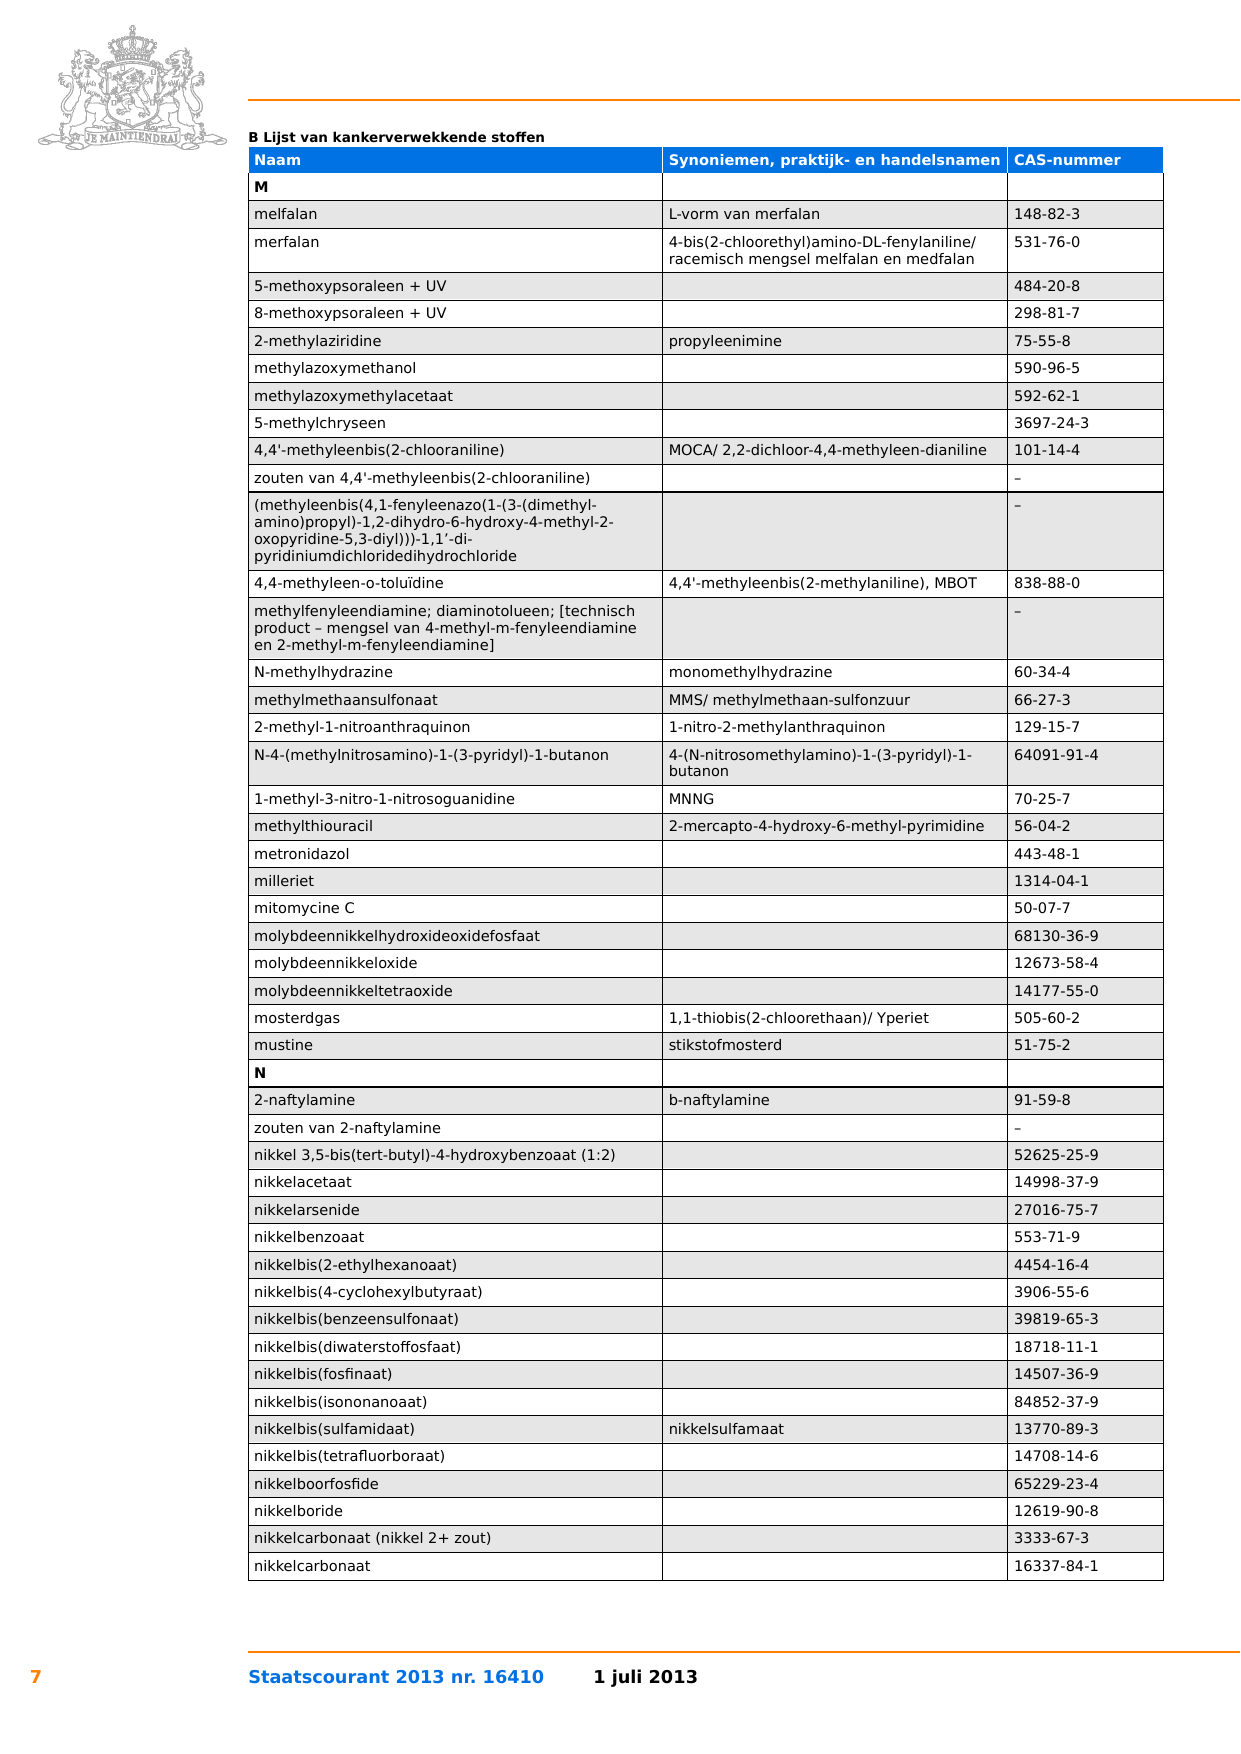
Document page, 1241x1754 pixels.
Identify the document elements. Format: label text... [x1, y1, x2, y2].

table_cell methylthiouracil [249, 814, 662, 840]
table_cell b-naftylamine [663, 1088, 1007, 1114]
table_cell [663, 978, 1007, 1004]
table_cell 2-methyl-1-nitroanthraquinon [249, 714, 662, 741]
table_cell zouten van 4,4'-methyleenbis(2-chlooraniline) [249, 465, 662, 491]
table_cell 68130-36-9 [1008, 923, 1163, 949]
table_cell nikkelcarbonaat (nikkel 2+ zout) [249, 1526, 662, 1552]
table_cell 14998-37-9 [1008, 1170, 1163, 1196]
table_cell 18718-11-1 [1008, 1334, 1163, 1360]
table_cell nikkelbis(4-cyclohexylbutyraat) [249, 1279, 662, 1306]
table_cell 64091-91-4 [1008, 742, 1163, 785]
table_cell 12673-58-4 [1008, 950, 1163, 977]
table_cell 52625-25-9 [1008, 1142, 1163, 1168]
table_cell [663, 598, 1007, 658]
picture [38, 25, 227, 150]
table_cell 91-59-8 [1008, 1088, 1163, 1114]
table_cell 148-82-3 [1008, 201, 1163, 228]
table_cell M [249, 174, 662, 200]
table_cell – [1008, 598, 1163, 658]
table_cell [663, 355, 1007, 382]
table_cell 129-15-7 [1008, 714, 1163, 741]
table_cell molybdeennikkeloxide [249, 950, 662, 977]
table_cell 65229-23-4 [1008, 1471, 1163, 1497]
table_cell 14177-55-0 [1008, 978, 1163, 1004]
table_cell [663, 896, 1007, 922]
table_cell – [1008, 465, 1163, 491]
table_cell Synoniemen, praktijk- en handelsnamen [663, 147, 1007, 173]
table_cell nikkelacetaat [249, 1170, 662, 1196]
table_cell nikkelsulfamaat [663, 1416, 1007, 1442]
table_cell 66-27-3 [1008, 687, 1163, 713]
table_cell mitomycine C [249, 896, 662, 922]
table_cell Naam [249, 147, 662, 173]
table_cell 1-nitro-2-methylanthraquinon [663, 714, 1007, 741]
table_cell 16337-84-1 [1008, 1553, 1163, 1579]
table_cell 12619-90-8 [1008, 1498, 1163, 1525]
table_cell nikkelbis(2-ethylhexanoaat) [249, 1252, 662, 1278]
table_cell nikkelarsenide [249, 1197, 662, 1223]
table_header B Lijst van kankerverwekkende stoffen [248, 130, 1163, 146]
table_cell 3906-55-6 [1008, 1279, 1163, 1306]
table_cell [1008, 174, 1163, 200]
table_cell [663, 1060, 1007, 1086]
table_cell MNNG [663, 786, 1007, 812]
table_cell 484-20-8 [1008, 273, 1163, 299]
table_cell 70-25-7 [1008, 786, 1163, 812]
table_cell molybdeennikkelhydroxideoxidefosfaat [249, 923, 662, 949]
table_cell – [1008, 493, 1163, 570]
table_cell [663, 1197, 1007, 1223]
table_cell 5-methoxypsoraleen + UV [249, 273, 662, 299]
table_cell 592-62-1 [1008, 383, 1163, 409]
table_cell 298-81-7 [1008, 301, 1163, 327]
table_cell N [249, 1060, 662, 1086]
table_cell methylazoxymethanol [249, 355, 662, 382]
table_cell nikkelbenzoaat [249, 1224, 662, 1251]
table_cell 51-75-2 [1008, 1033, 1163, 1059]
table_cell 4-(N-nitrosomethylamino)-1-(3-pyridyl)-1-butanon [663, 742, 1007, 785]
table_cell [663, 1252, 1007, 1278]
table_cell 505-60-2 [1008, 1005, 1163, 1032]
table_cell [663, 1498, 1007, 1525]
table_cell 50-07-7 [1008, 896, 1163, 922]
table_cell (methyleenbis(4,1-fenyleenazo(1-(3-(dimethyl-amino)propyl)-1,2-dihydro-6-hydroxy-4-methyl-2-oxopyridine-5,3-diyl)))-1,1’-di-pyridiniumdichloridedihydrochloride [249, 493, 662, 570]
table_cell N-4-(methylnitrosamino)-1-(3-pyridyl)-1-butanon [249, 742, 662, 785]
table_cell nikkelcarbonaat [249, 1553, 662, 1579]
table_cell 4454-16-4 [1008, 1252, 1163, 1278]
table_cell [663, 465, 1007, 491]
table_cell L-vorm van merfalan [663, 201, 1007, 228]
table_cell – [1008, 1115, 1163, 1141]
table_cell 4,4'-methyleenbis(2-methylaniline), MBOT [663, 571, 1007, 597]
table_cell [663, 1142, 1007, 1168]
table_cell 8-methoxypsoraleen + UV [249, 301, 662, 327]
table_cell [1008, 1060, 1163, 1086]
table_cell nikkelbis(fosfinaat) [249, 1361, 662, 1388]
table_cell 590-96-5 [1008, 355, 1163, 382]
table_cell [663, 383, 1007, 409]
table_cell [663, 1389, 1007, 1415]
table_cell 4,4'-methyleenbis(2-chlooraniline) [249, 438, 662, 464]
table_cell [663, 950, 1007, 977]
table_cell 60-34-4 [1008, 660, 1163, 686]
table_cell mosterdgas [249, 1005, 662, 1032]
table_cell [663, 1334, 1007, 1360]
table_cell nikkelboorfosfide [249, 1471, 662, 1497]
table_cell 4,4-methyleen-o-toluïdine [249, 571, 662, 597]
table_cell 3697-24-3 [1008, 410, 1163, 437]
table_cell [663, 1526, 1007, 1552]
table_cell 5-methylchryseen [249, 410, 662, 437]
table_cell propyleenimine [663, 328, 1007, 354]
table_cell nikkelbis(benzeensulfonaat) [249, 1307, 662, 1333]
table_cell 531-76-0 [1008, 229, 1163, 272]
table_cell [663, 1170, 1007, 1196]
table_cell 1-methyl-3-nitro-1-nitrosoguanidine [249, 786, 662, 812]
table_cell 1,1-thiobis(2-chloorethaan)/ Yperiet [663, 1005, 1007, 1032]
table_cell 84852-37-9 [1008, 1389, 1163, 1415]
table_cell 2-naftylamine [249, 1088, 662, 1114]
table_cell nikkelbis(diwaterstoffosfaat) [249, 1334, 662, 1360]
table_cell 4-bis(2-chloorethyl)amino-DL-fenylaniline/ racemisch mengsel melfalan en medfalan [663, 229, 1007, 272]
table_cell [663, 1279, 1007, 1306]
table_cell [663, 410, 1007, 437]
table_cell 3333-67-3 [1008, 1526, 1163, 1552]
table_cell [663, 174, 1007, 200]
table_cell 2-methylaziridine [249, 328, 662, 354]
table_cell stikstofmosterd [663, 1033, 1007, 1059]
table_cell zouten van 2-naftylamine [249, 1115, 662, 1141]
table_cell merfalan [249, 229, 662, 272]
table_cell mustine [249, 1033, 662, 1059]
table_cell 101-14-4 [1008, 438, 1163, 464]
table_cell [663, 493, 1007, 570]
table_cell metronidazol [249, 841, 662, 867]
table_cell 13770-89-3 [1008, 1416, 1163, 1442]
table_cell [663, 1307, 1007, 1333]
table_cell melfalan [249, 201, 662, 228]
table_cell 14708-14-6 [1008, 1444, 1163, 1470]
table_cell methylazoxymethylacetaat [249, 383, 662, 409]
table_cell [663, 1361, 1007, 1388]
table_cell 39819-65-3 [1008, 1307, 1163, 1333]
table_cell N-methylhydrazine [249, 660, 662, 686]
table_cell 75-55-8 [1008, 328, 1163, 354]
table_cell 443-48-1 [1008, 841, 1163, 867]
table_cell 56-04-2 [1008, 814, 1163, 840]
table_cell 553-71-9 [1008, 1224, 1163, 1251]
table_cell methylmethaansulfonaat [249, 687, 662, 713]
table_cell 1314-04-1 [1008, 868, 1163, 894]
table_cell nikkelboride [249, 1498, 662, 1525]
table_cell [663, 1224, 1007, 1251]
table_cell MOCA/ 2,2-dichloor-4,4-methyleen-dianiline [663, 438, 1007, 464]
table_cell 14507-36-9 [1008, 1361, 1163, 1388]
table_cell monomethylhydrazine [663, 660, 1007, 686]
table_cell [663, 923, 1007, 949]
table_cell nikkelbis(tetrafluorboraat) [249, 1444, 662, 1470]
table_cell milleriet [249, 868, 662, 894]
table_cell [663, 273, 1007, 299]
table_cell nikkelbis(sulfamidaat) [249, 1416, 662, 1442]
table_cell methylfenyleendiamine; diaminotolueen; [technisch product – mengsel van 4-methyl-m-fenyleendiamine en 2-methyl-m-fenyleendiamine] [249, 598, 662, 658]
table_cell nikkelbis(isononanoaat) [249, 1389, 662, 1415]
table_cell 2-mercapto-4-hydroxy-6-methyl-pyrimidine [663, 814, 1007, 840]
table_cell 27016-75-7 [1008, 1197, 1163, 1223]
table_cell [663, 1444, 1007, 1470]
table_cell [663, 1471, 1007, 1497]
table_cell [663, 1115, 1007, 1141]
table_cell MMS/ methylmethaan-sulfonzuur [663, 687, 1007, 713]
table_cell [663, 301, 1007, 327]
table_cell [663, 841, 1007, 867]
table_cell molybdeennikkeltetraoxide [249, 978, 662, 1004]
table_cell 838-88-0 [1008, 571, 1163, 597]
table_cell [663, 1553, 1007, 1579]
table_cell nikkel 3,5-bis(tert-butyl)-4-hydroxybenzoaat (1:2) [249, 1142, 662, 1168]
table_cell [663, 868, 1007, 894]
table_cell CAS-nummer [1008, 147, 1163, 173]
